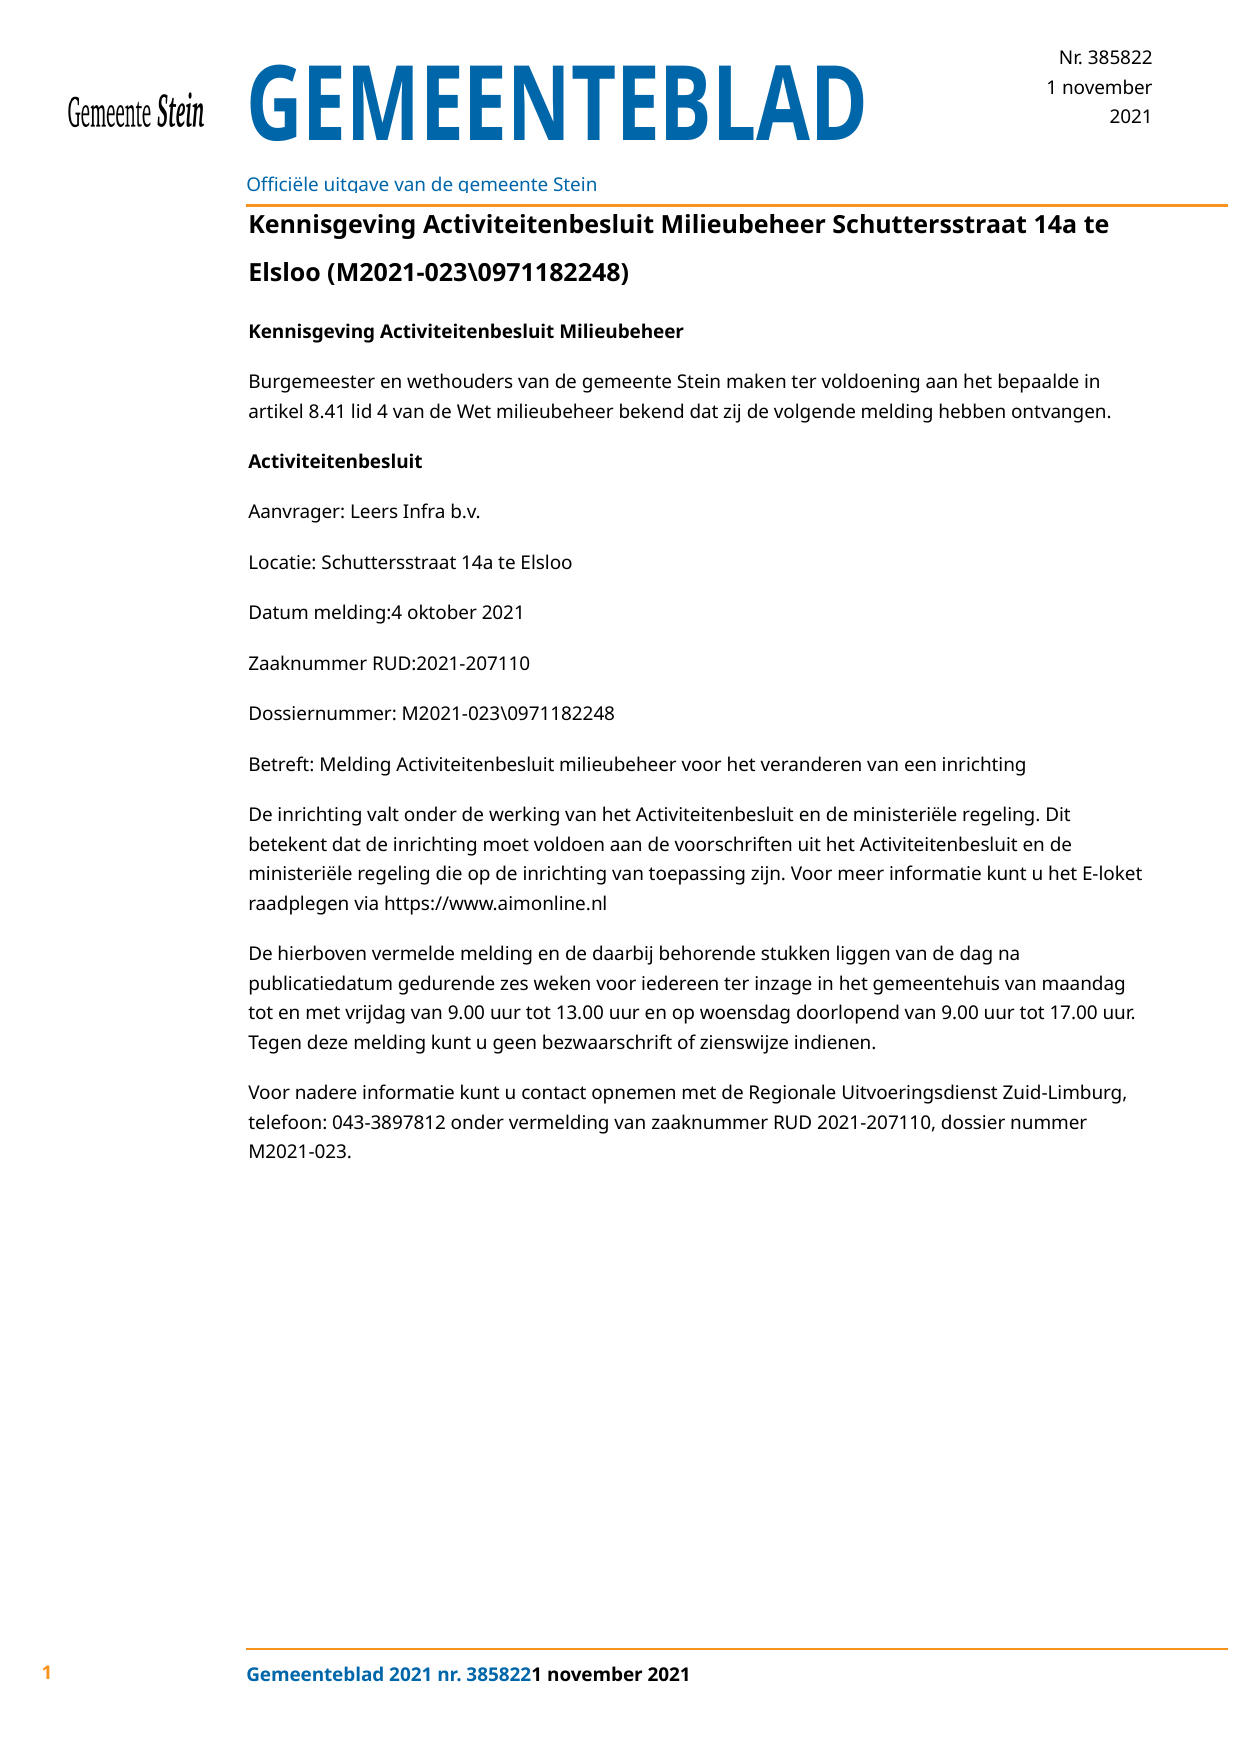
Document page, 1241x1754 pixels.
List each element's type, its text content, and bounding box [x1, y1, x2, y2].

text Dossiernummer: M2021-023\0971182248 [248, 700, 1152, 726]
text Zaaknummer RUD:2021-207110 [248, 650, 1152, 676]
text De hierboven vermelde melding en de daarbij behorende stukken liggen van de dag na publicatiedatum gedurende zes weken voor iedereen ter inzage in het gemeentehuis van maandag tot en met vrijdag van 9.00 uur tot 13.00 uur en op woensdag doorlopend van 9.00 uur tot 17.00 uur. Tegen deze melding kunt u geen bezwaarschrift of zienswijze indienen. [248, 940, 1152, 1055]
text Datum melding:4 oktober 2021 [248, 599, 1152, 625]
text Burgemeester en wethouders van de gemeente Stein maken ter voldoening aan het bepaalde in artikel 8.41 lid 4 van de Wet milieubeheer bekend dat zij de volgende melding hebben ontvangen. [248, 368, 1152, 424]
text Activiteitenbesluit [248, 448, 1152, 474]
text Kennisgeving Activiteitenbesluit Milieubeheer Schuttersstraat 14a te Elsloo (M2021-023\0971182248) [248, 207, 1152, 288]
text Locatie: Schuttersstraat 14a te Elsloo [248, 549, 1152, 575]
text Voor nadere informatie kunt u contact opnemen met de Regionale Uitvoeringsdienst Zuid-Limburg, telefoon: 043-3897812 onder vermelding van zaaknummer RUD 2021-207110, dossier nummer M2021-023. [248, 1079, 1152, 1164]
text De inrichting valt onder de werking van het Activiteitenbesluit en de ministeriële regeling. Dit betekent dat de inrichting moet voldoen aan de voorschriften uit het Activiteitenbesluit en de ministeriële regeling die op de inrichting van toepassing zijn. Voor meer informatie kunt u het E-loket raadplegen via https://www.aimonline.nl [248, 801, 1152, 916]
text Kennisgeving Activiteitenbesluit Milieubeheer [248, 318, 1152, 344]
picture [41, 47, 231, 172]
text Betreft: Melding Activiteitenbesluit milieubeheer voor het veranderen van een inrichting [248, 751, 1152, 777]
text Aanvrager: Leers Infra b.v. [248, 499, 1152, 524]
